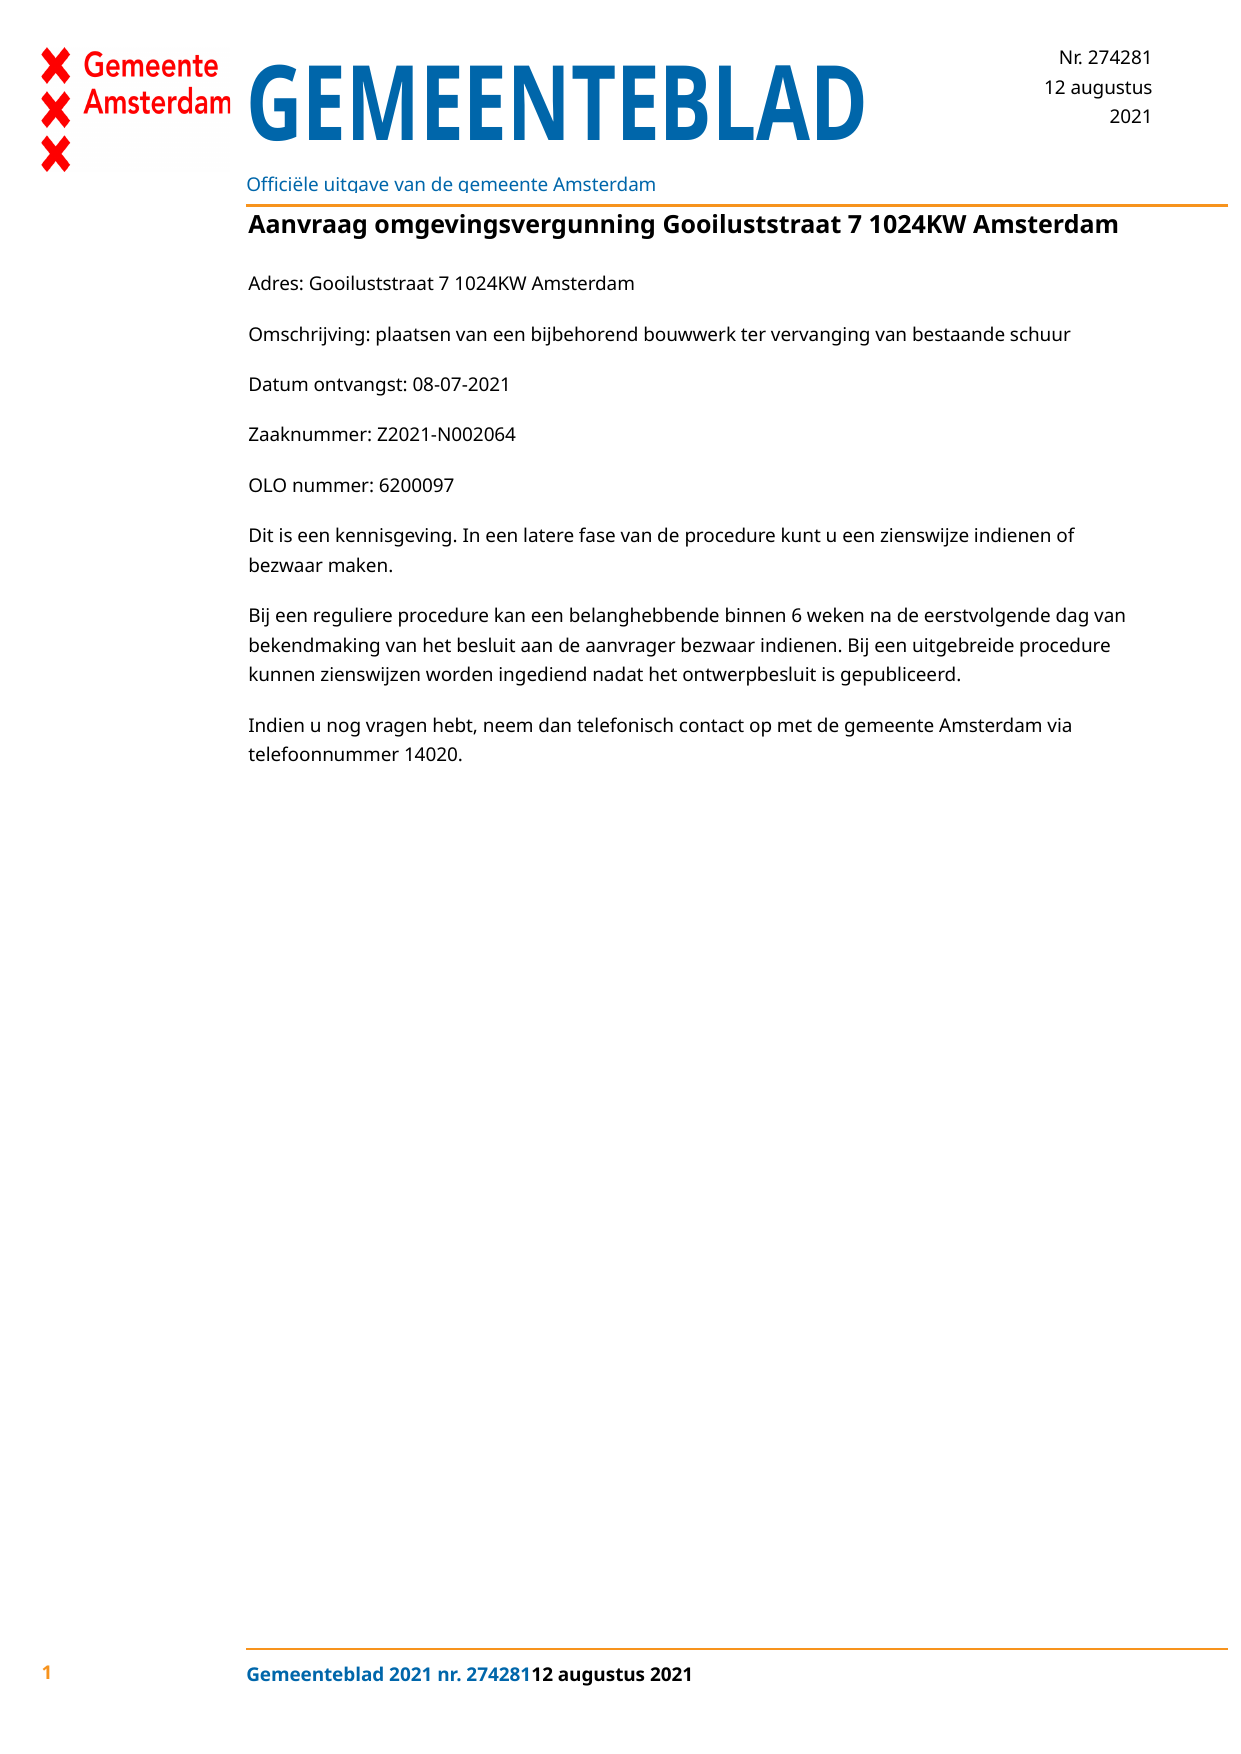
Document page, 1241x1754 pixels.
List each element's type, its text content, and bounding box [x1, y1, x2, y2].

text OLO nummer: 6200097 [248, 472, 1152, 498]
text Bij een reguliere procedure kan een belanghebbende binnen 6 weken na de eerstvolgende dag van bekendmaking van het besluit aan de aanvrager bezwaar indienen. Bij een uitgebreide procedure kunnen zienswijzen worden ingediend nadat het ontwerpbesluit is gepubliceerd. [248, 602, 1152, 687]
text Omschrijving: plaatsen van een bijbehorend bouwwerk ter vervanging van bestaande schuur [248, 321, 1152, 346]
picture [41, 47, 231, 172]
text Zaaknummer: Z2021-N002064 [248, 422, 1152, 447]
text Dit is een kennisgeving. In een latere fase van de procedure kunt u een zienswijze indienen of bezwaar maken. [248, 522, 1152, 578]
text Aanvraag omgevingsvergunning Gooiluststraat 7 1024KW Amsterdam [248, 207, 1152, 241]
text Indien u nog vragen hebt, neem dan telefonisch contact op met de gemeente Amsterdam via telefoonnummer 14020. [248, 712, 1152, 767]
text Datum ontvangst: 08-07-2021 [248, 371, 1152, 397]
text Adres: Gooiluststraat 7 1024KW Amsterdam [248, 270, 1152, 296]
